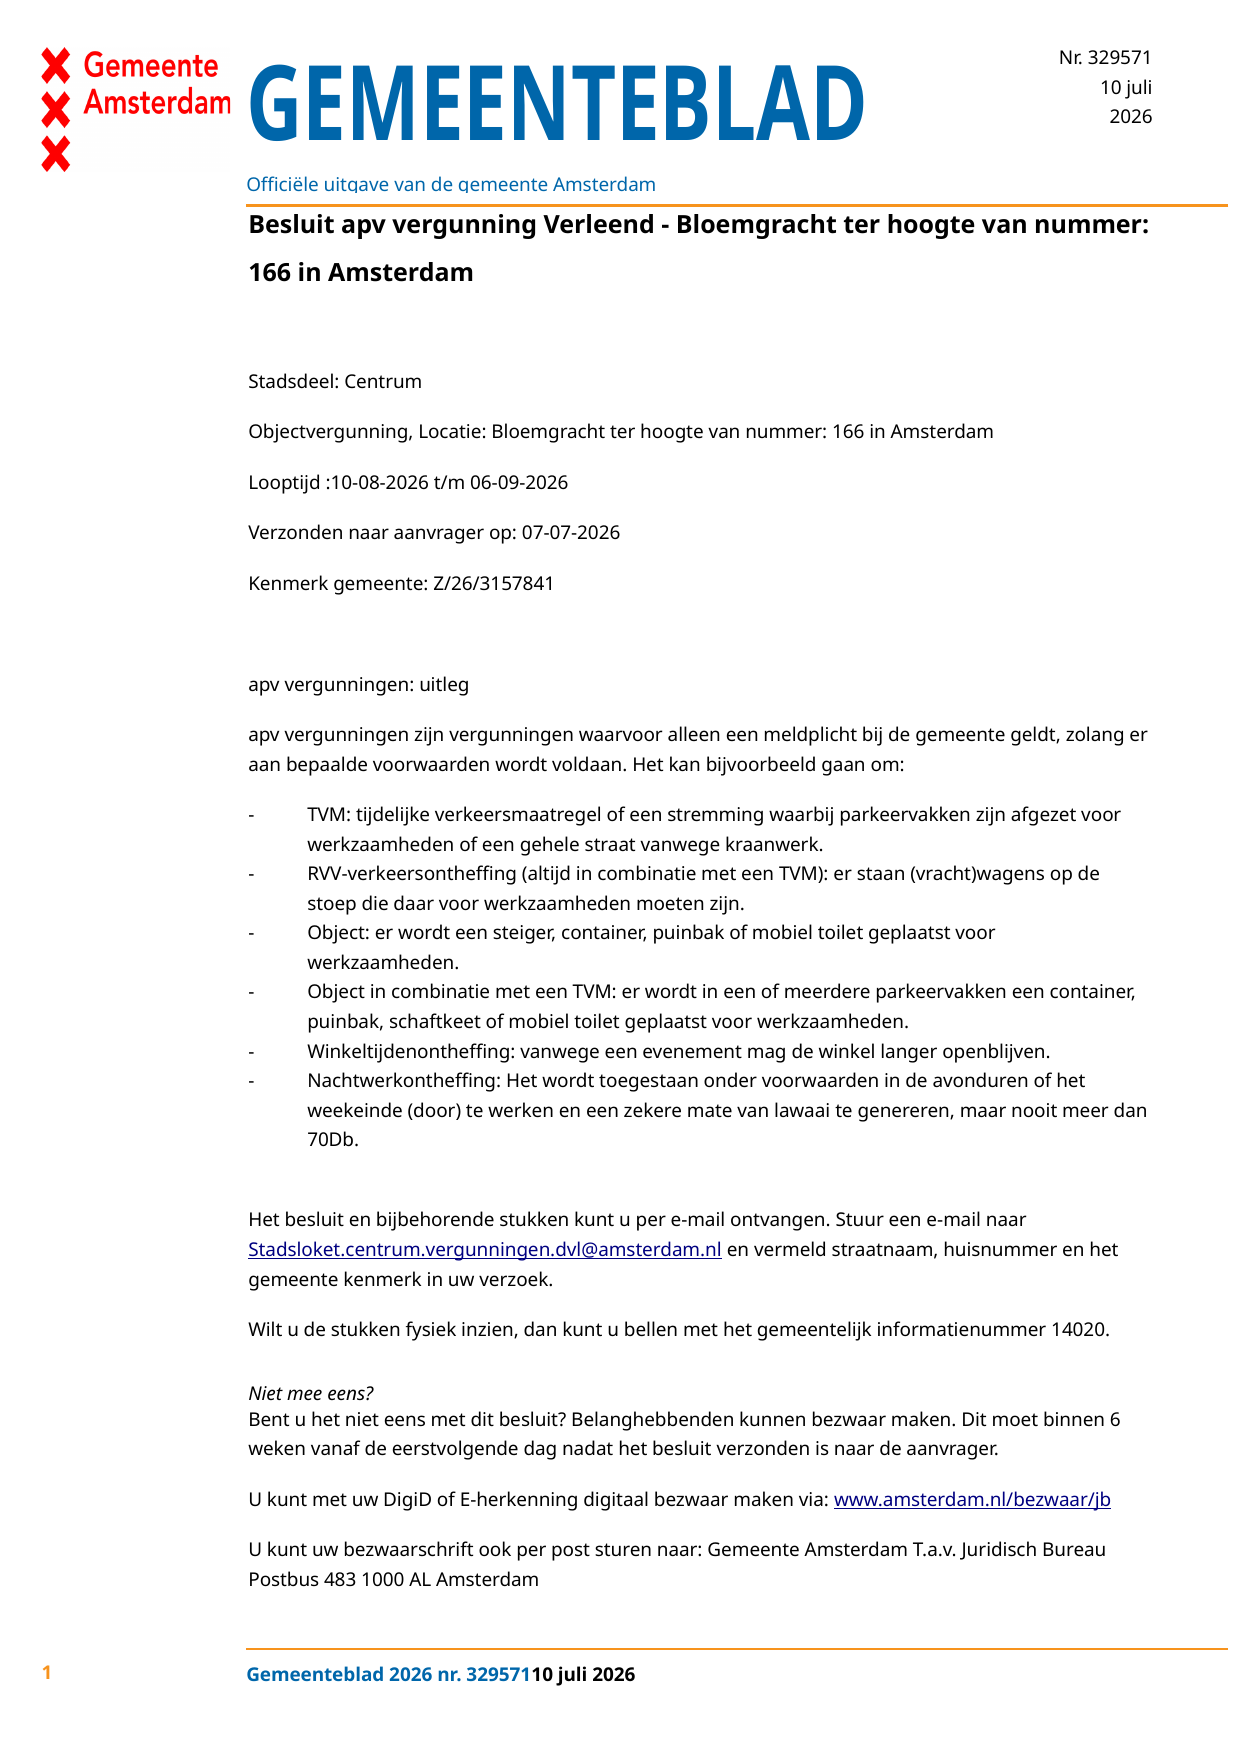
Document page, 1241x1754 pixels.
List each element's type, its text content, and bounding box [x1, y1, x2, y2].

list Nachtwerkontheffing: Het wordt toegestaan onder voorwaarden in de avonduren of het weekeinde (door) te werken en een zekere mate van lawaai te genereren, maar nooit meer dan 70Db. [248, 1067, 1152, 1152]
text Kenmerk gemeente: Z/26/3157841 [248, 570, 1152, 596]
text Wilt u de stukken fysiek inzien, dan kunt u bellen met het gemeentelijk informatienummer 14020. [248, 1316, 1152, 1342]
list RVV-verkeersontheffing (altijd in combinatie met een TVM): er staan (vracht)wagens op de stoep die daar voor werkzaamheden moeten zijn. [248, 860, 1152, 916]
text Looptijd :10-08-2026 t/m 06-09-2026 [248, 469, 1152, 495]
text U kunt met uw DigiD of E-herkenning digitaal bezwaar maken via: www.amsterdam.nl/bezwaar/jb [248, 1486, 1152, 1512]
text Bent u het niet eens met dit besluit? Belanghebbenden kunnen bezwaar maken. Dit moet binnen 6 weken vanaf de eerstvolgende dag nadat het besluit verzonden is naar de aanvrager. [248, 1406, 1152, 1461]
text Het besluit en bijbehorende stukken kunt u per e-mail ontvangen. Stuur een e-mail naar Stadsloket.centrum.vergunningen.dvl@amsterdam.nl en vermeld straatnaam, huisnummer en het gemeente kenmerk in uw verzoek. [248, 1207, 1152, 1292]
text apv vergunningen zijn vergunningen waarvoor alleen een meldplicht bij de gemeente geldt, zolang er aan bepaalde voorwaarden wordt voldaan. Het kan bijvoorbeeld gaan om: [248, 721, 1152, 777]
text Niet mee eens? [248, 1380, 1152, 1406]
list Object in combinatie met een TVM: er wordt in een of meerdere parkeervakken een container, puinbak, schaftkeet of mobiel toilet geplaatst voor werkzaamheden. [248, 979, 1152, 1034]
list Winkeltijdenontheffing: vanwege een evenement mag de winkel langer openblijven. [248, 1038, 1152, 1064]
text apv vergunningen: uitleg [248, 671, 1152, 697]
text U kunt uw bezwaarschrift ook per post sturen naar: Gemeente Amsterdam T.a.v. Juridisch Bureau Postbus 483 1000 AL Amsterdam [248, 1536, 1152, 1592]
text Objectvergunning, Locatie: Bloemgracht ter hoogte van nummer: 166 in Amsterdam [248, 419, 1152, 444]
text Stadsdeel: Centrum [248, 368, 1152, 394]
text Verzonden naar aanvrager op: 07-07-2026 [248, 519, 1152, 545]
picture [41, 47, 231, 172]
text Besluit apv vergunning Verleend - Bloemgracht ter hoogte van nummer: 166 in Amsterdam [248, 207, 1152, 288]
list TVM: tijdelijke verkeersmaatregel of een stremming waarbij parkeervakken zijn afgezet voor werkzaamheden of een gehele straat vanwege kraanwerk. [248, 801, 1152, 857]
list Object: er wordt een steiger, container, puinbak of mobiel toilet geplaatst voor werkzaamheden. [248, 919, 1152, 975]
